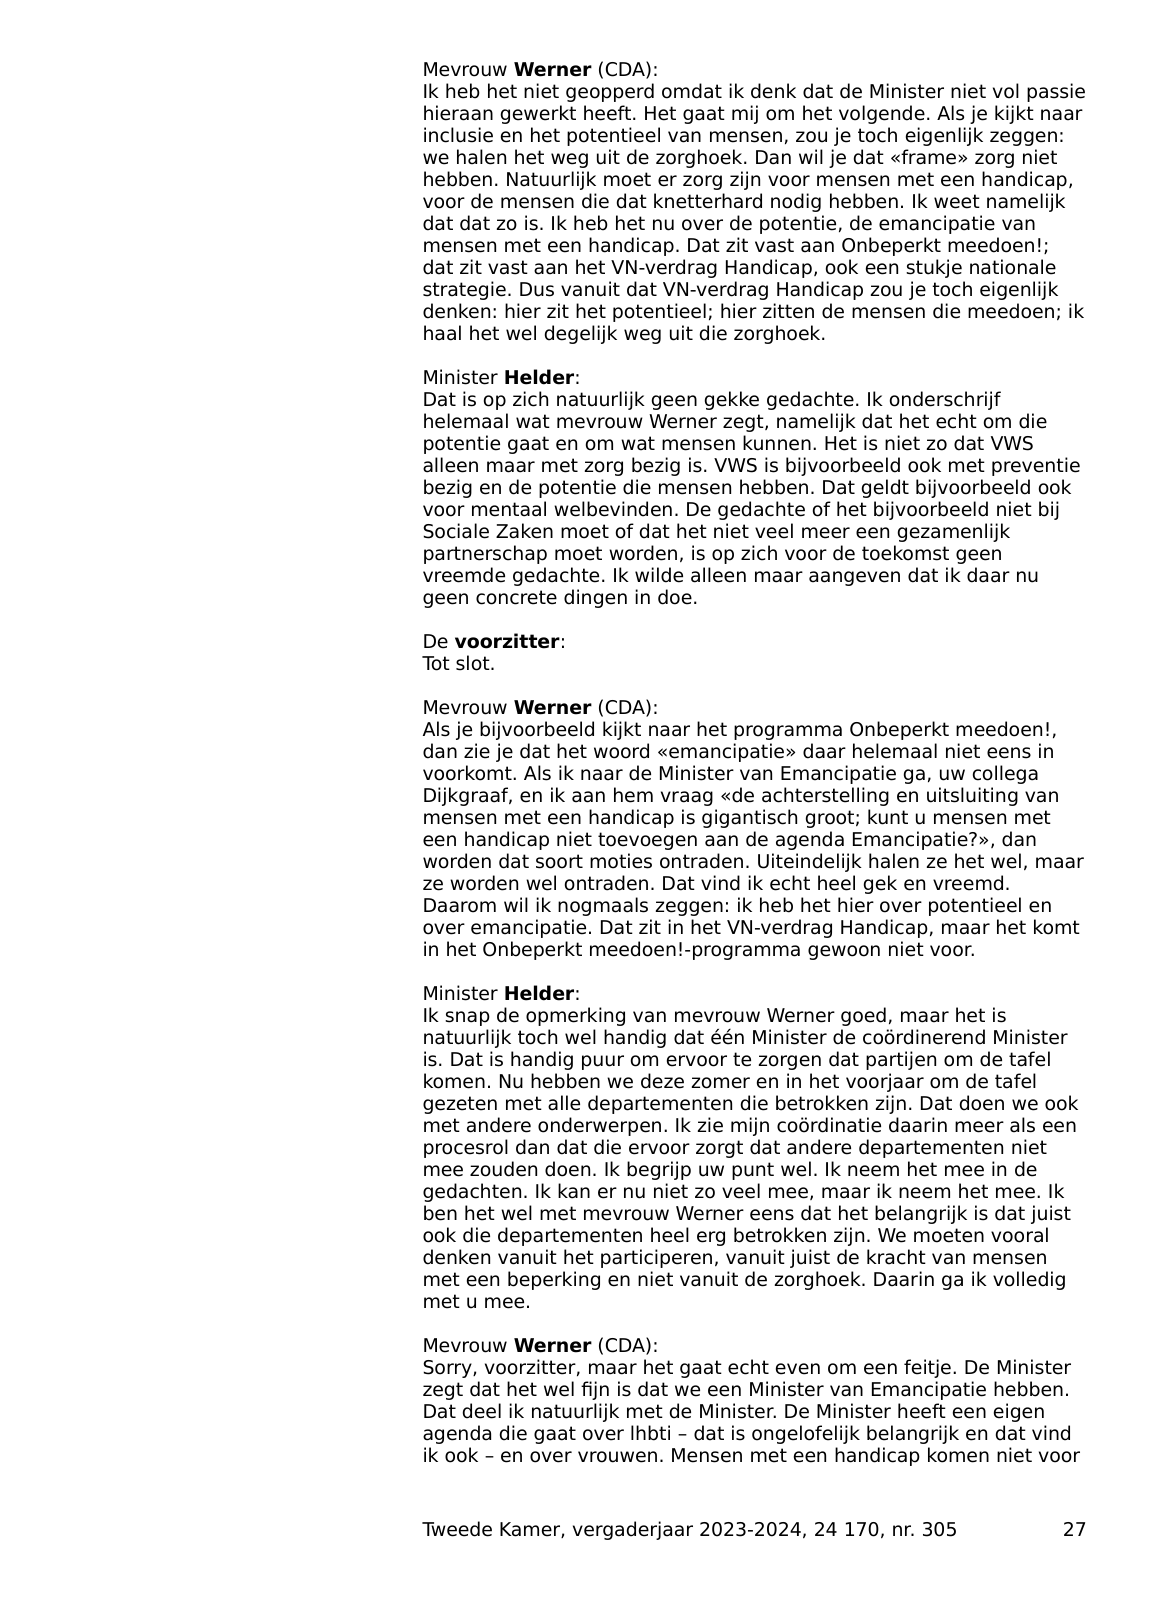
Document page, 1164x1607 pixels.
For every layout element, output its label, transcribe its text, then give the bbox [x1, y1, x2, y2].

text De voorzitter: [422, 631, 1087, 653]
text Tot slot. [422, 653, 1087, 675]
text Ik snap de opmerking van mevrouw Werner goed, maar het is natuurlijk toch wel handig dat één Minister de coördinerend Minister is. Dat is handig puur om ervoor te zorgen dat partijen om de tafel komen. Nu hebben we deze zomer en in het voorjaar om de tafel gezeten met alle departementen die betrokken zijn. Dat doen we ook met andere onderwerpen. Ik zie mijn coördinatie daarin meer als een procesrol dan dat die ervoor zorgt dat andere departementen niet mee zouden doen. Ik begrijp uw punt wel. Ik neem het mee in de gedachten. Ik kan er nu niet zo veel mee, maar ik neem het mee. Ik ben het wel met mevrouw Werner eens dat het belangrijk is dat juist ook die departementen heel erg betrokken zijn. We moeten vooral denken vanuit het participeren, vanuit juist de kracht van mensen met een beperking en niet vanuit de zorghoek. Daarin ga ik volledig met u mee. [422, 1005, 1087, 1313]
text Minister Helder: [422, 983, 1087, 1005]
text Mevrouw Werner (CDA): [422, 1335, 1087, 1357]
text Mevrouw Werner (CDA): [422, 697, 1087, 719]
text Minister Helder: [422, 367, 1087, 389]
text Ik heb het niet geopperd omdat ik denk dat de Minister niet vol passie hieraan gewerkt heeft. Het gaat mij om het volgende. Als je kijkt naar inclusie en het potentieel van mensen, zou je toch eigenlijk zeggen: we halen het weg uit de zorghoek. Dan wil je dat «frame» zorg niet hebben. Natuurlijk moet er zorg zijn voor mensen met een handicap, voor de mensen die dat knetterhard nodig hebben. Ik weet namelijk dat dat zo is. Ik heb het nu over de potentie, de emancipatie van mensen met een handicap. Dat zit vast aan Onbeperkt meedoen!; dat zit vast aan het VN-verdrag Handicap, ook een stukje nationale strategie. Dus vanuit dat VN-verdrag Handicap zou je toch eigenlijk denken: hier zit het potentieel; hier zitten de mensen die meedoen; ik haal het wel degelijk weg uit die zorghoek. [422, 81, 1087, 345]
text Mevrouw Werner (CDA): [422, 59, 1087, 81]
text Sorry, voorzitter, maar het gaat echt even om een feitje. De Minister zegt dat het wel fijn is dat we een Minister van Emancipatie hebben. Dat deel ik natuurlijk met de Minister. De Minister heeft een eigen agenda die gaat over lhbti – dat is ongelofelijk belangrijk en dat vind ik ook – en over vrouwen. Mensen met een handicap komen niet voor [422, 1357, 1087, 1467]
text Dat is op zich natuurlijk geen gekke gedachte. Ik onderschrijf helemaal wat mevrouw Werner zegt, namelijk dat het echt om die potentie gaat en om wat mensen kunnen. Het is niet zo dat VWS alleen maar met zorg bezig is. VWS is bijvoorbeeld ook met preventie bezig en de potentie die mensen hebben. Dat geldt bijvoorbeeld ook voor mentaal welbevinden. De gedachte of het bijvoorbeeld niet bij Sociale Zaken moet of dat het niet veel meer een gezamenlijk partnerschap moet worden, is op zich voor de toekomst geen vreemde gedachte. Ik wilde alleen maar aangeven dat ik daar nu geen concrete dingen in doe. [422, 389, 1087, 609]
text Als je bijvoorbeeld kijkt naar het programma Onbeperkt meedoen!, dan zie je dat het woord «emancipatie» daar helemaal niet eens in voorkomt. Als ik naar de Minister van Emancipatie ga, uw collega Dijkgraaf, en ik aan hem vraag «de achterstelling en uitsluiting van mensen met een handicap is gigantisch groot; kunt u mensen met een handicap niet toevoegen aan de agenda Emancipatie?», dan worden dat soort moties ontraden. Uiteindelijk halen ze het wel, maar ze worden wel ontraden. Dat vind ik echt heel gek en vreemd. Daarom wil ik nogmaals zeggen: ik heb het hier over potentieel en over emancipatie. Dat zit in het VN-verdrag Handicap, maar het komt in het Onbeperkt meedoen!-programma gewoon niet voor. [422, 719, 1087, 961]
